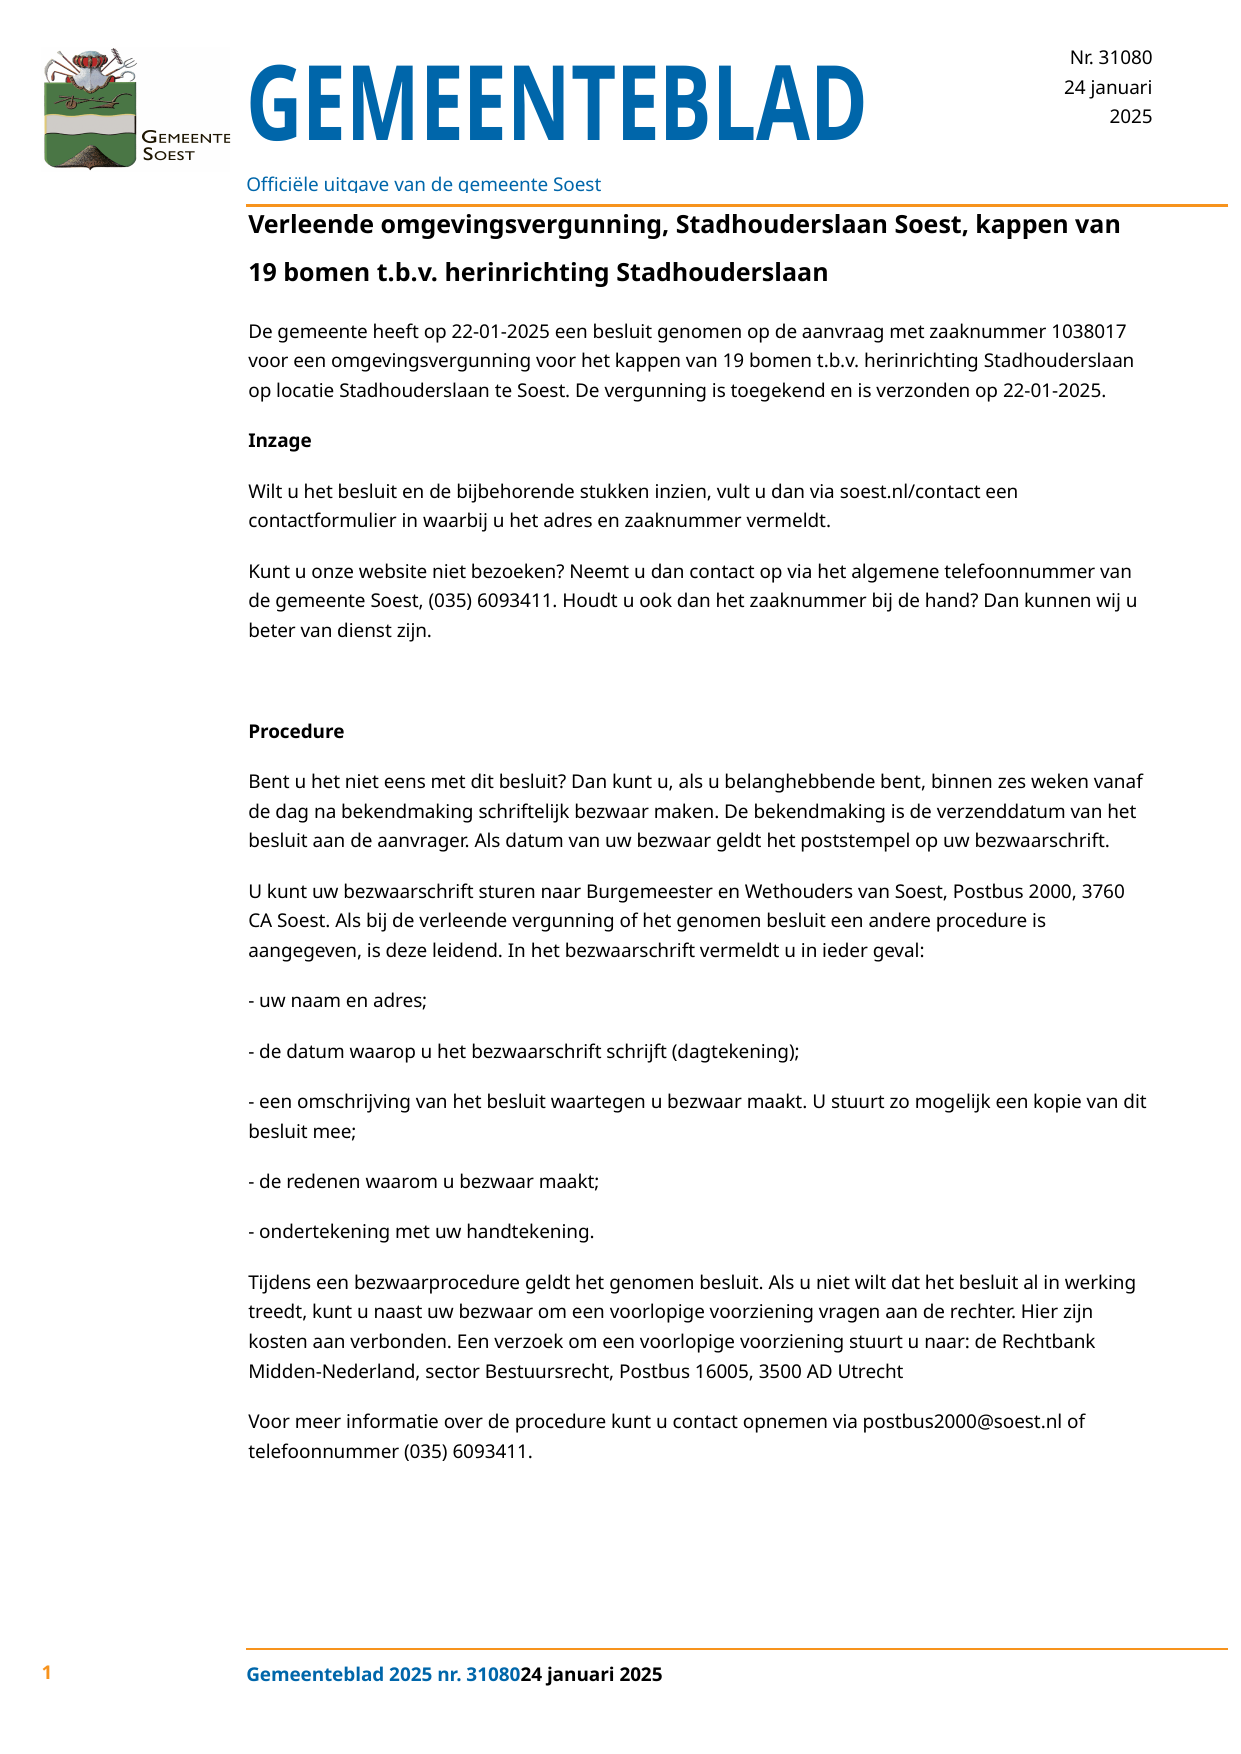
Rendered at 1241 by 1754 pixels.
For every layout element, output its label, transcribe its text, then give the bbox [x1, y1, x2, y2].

text - een omschrijving van het besluit waartegen u bezwaar maakt. U stuurt zo mogelijk een kopie van dit besluit mee; [248, 1088, 1152, 1144]
text U kunt uw bezwaarschrift sturen naar Burgemeester en Wethouders van Soest, Postbus 2000, 3760 CA Soest. Als bij de verleende vergunning of het genomen besluit een andere procedure is aangegeven, is deze leidend. In het bezwaarschrift vermeldt u in ieder geval: [248, 878, 1152, 963]
text Verleende omgevingsvergunning, Stadhouderslaan Soest, kappen van 19 bomen t.b.v. herinrichting Stadhouderslaan [248, 207, 1152, 288]
text - uw naam en adres; [248, 987, 1152, 1013]
text Bent u het niet eens met dit besluit? Dan kunt u, als u belanghebbende bent, binnen zes weken vanaf de dag na bekendmaking schriftelijk bezwaar maken. De bekendmaking is de verzenddatum van het besluit aan de aanvrager. Als datum van uw bezwaar geldt het poststempel op uw bezwaarschrift. [248, 768, 1152, 853]
text Kunt u onze website niet bezoeken? Neemt u dan contact op via het algemene telefoonnummer van de gemeente Soest, (035) 6093411. Houdt u ook dan het zaaknummer bij de hand? Dan kunnen wij u beter van dienst zijn. [248, 558, 1152, 643]
text - de datum waarop u het bezwaarschrift schrijft (dagtekening); [248, 1038, 1152, 1064]
text Voor meer informatie over de procedure kunt u contact opnemen via postbus2000@soest.nl of telefoonnummer (035) 6093411. [248, 1408, 1152, 1464]
text Procedure [248, 718, 1152, 744]
text - ondertekening met uw handtekening. [248, 1219, 1152, 1244]
text Inzage [248, 427, 1152, 453]
text De gemeente heeft op 22-01-2025 een besluit genomen op de aanvraag met zaaknummer 1038017 voor een omgevingsvergunning voor het kappen van 19 bomen t.b.v. herinrichting Stadhouderslaan op locatie Stadhouderslaan te Soest. De vergunning is toegekend en is verzonden op 22-01-2025. [248, 318, 1152, 403]
text Wilt u het besluit en de bijbehorende stukken inzien, vult u dan via soest.nl/contact een contactformulier in waarbij u het adres en zaaknummer vermeldt. [248, 478, 1152, 533]
text - de redenen waarom u bezwaar maakt; [248, 1168, 1152, 1194]
text Tijdens een bezwaarprocedure geldt het genomen besluit. Als u niet wilt dat het besluit al in werking treedt, kunt u naast uw bezwaar om een voorlopige voorziening vragen aan de rechter. Hier zijn kosten aan verbonden. Een verzoek om een voorlopige voorziening stuurt u naar: de Rechtbank Midden-Nederland, sector Bestuursrecht, Postbus 16005, 3500 AD Utrecht [248, 1269, 1152, 1384]
picture [41, 47, 231, 172]
